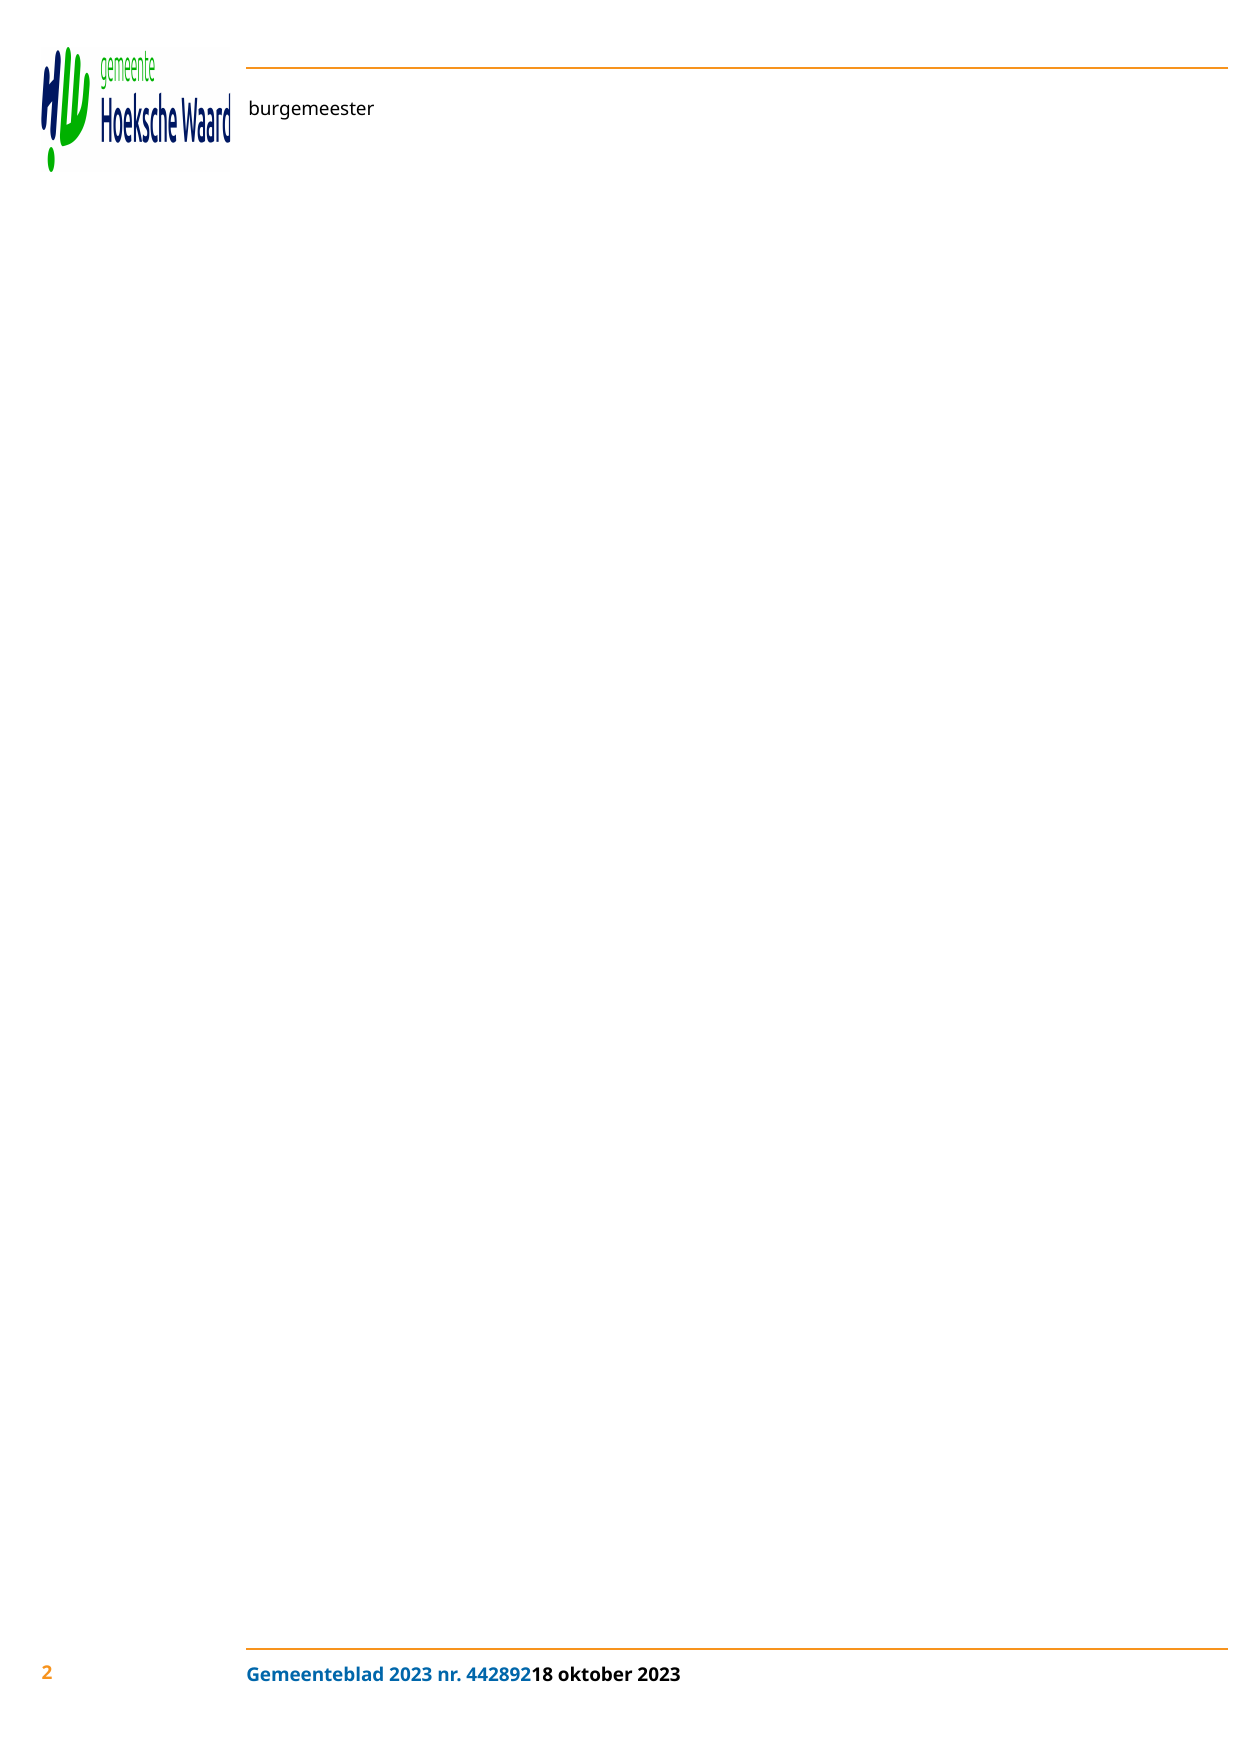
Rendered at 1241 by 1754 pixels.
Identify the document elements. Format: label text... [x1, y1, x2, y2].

picture [41, 47, 231, 172]
text burgemeester [248, 95, 1152, 121]
